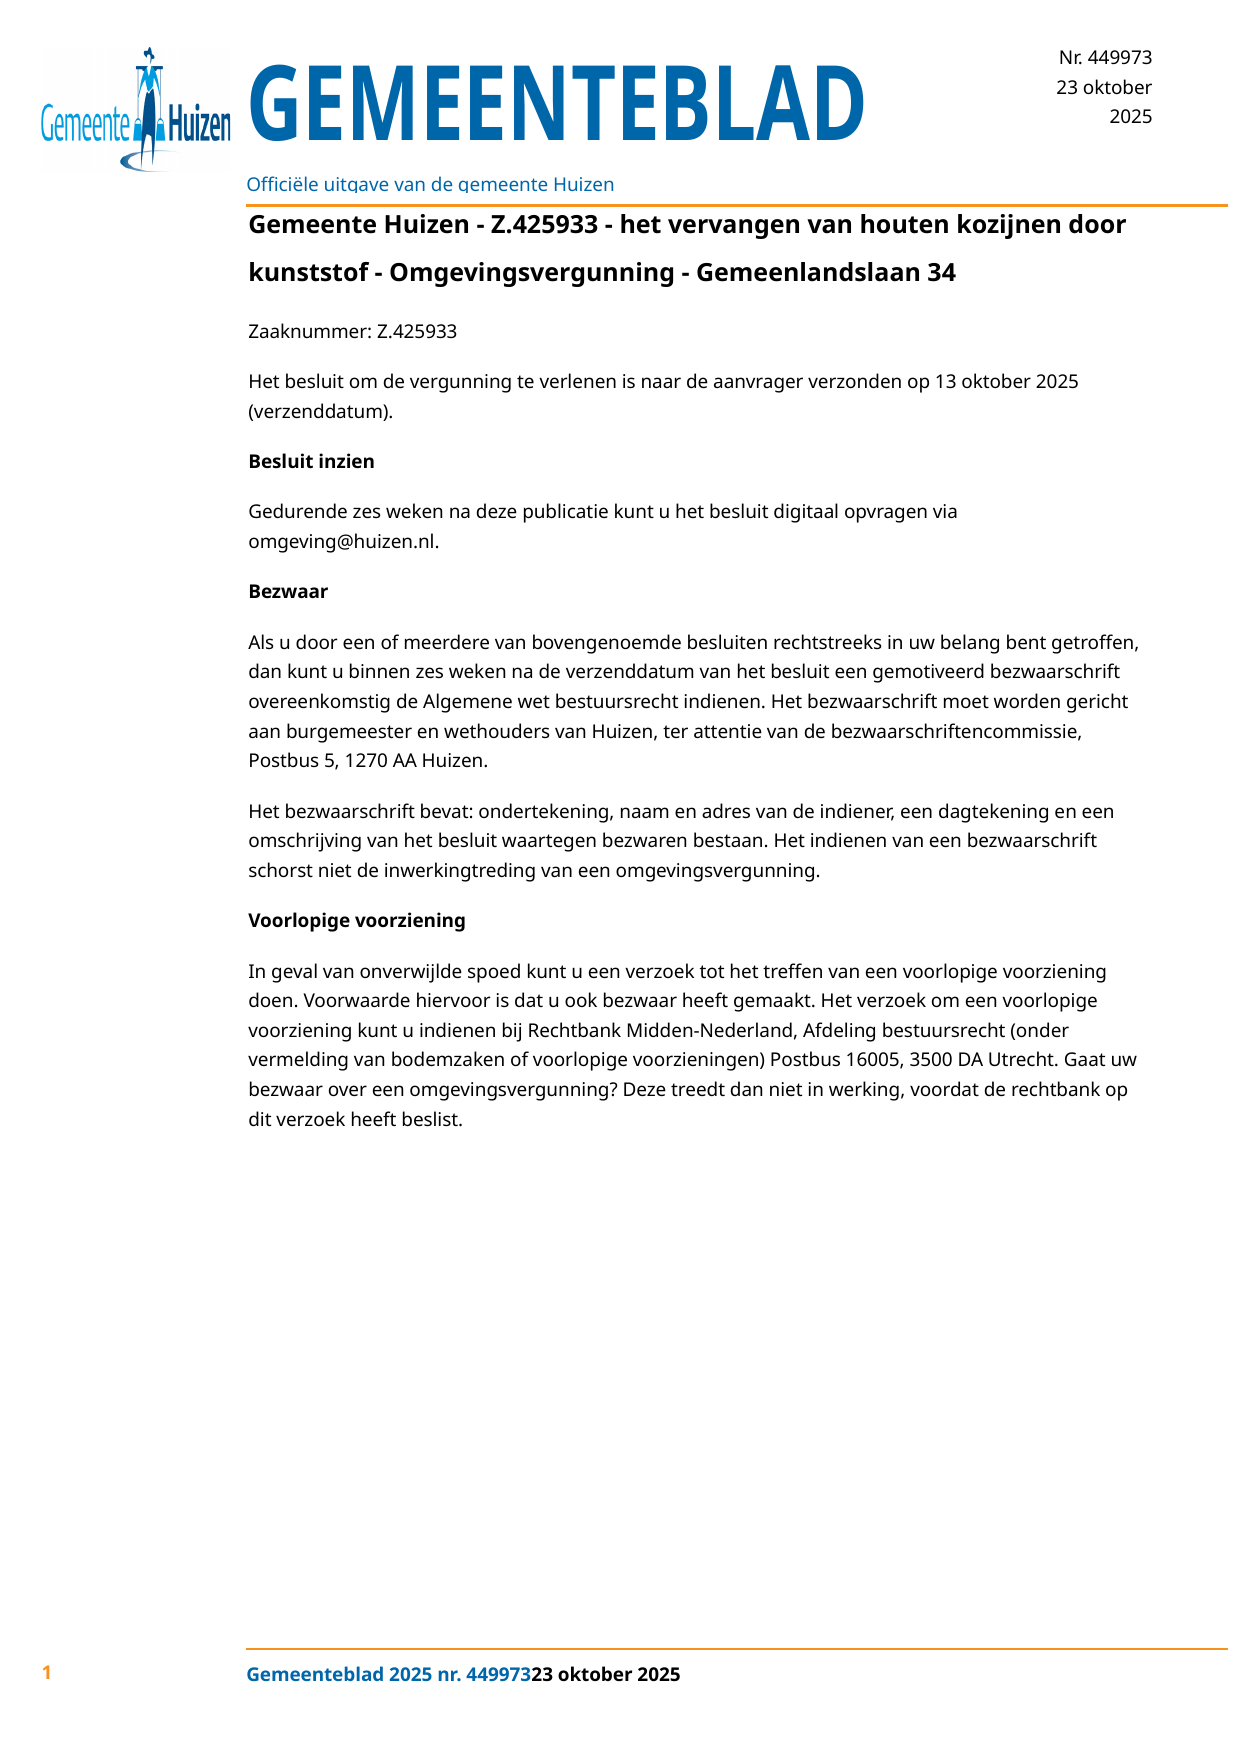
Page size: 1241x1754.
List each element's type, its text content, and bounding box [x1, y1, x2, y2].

text Besluit inzien [248, 448, 1152, 474]
text Gedurende zes weken na deze publicatie kunt u het besluit digitaal opvragen via omgeving@huizen.nl. [248, 499, 1152, 554]
text Het bezwaarschrift bevat: ondertekening, naam en adres van de indiener, een dagtekening en een omschrijving van het besluit waartegen bezwaren bestaan. Het indienen van een bezwaarschrift schorst niet de inwerkingtreding van een omgevingsvergunning. [248, 798, 1152, 883]
text Zaaknummer: Z.425933 [248, 318, 1152, 344]
text Het besluit om de vergunning te verlenen is naar de aanvrager verzonden op 13 oktober 2025 (verzenddatum). [248, 368, 1152, 424]
text Voorlopige voorziening [248, 907, 1152, 933]
picture [41, 47, 231, 172]
text Als u door een of meerdere van bovengenoemde besluiten rechtstreeks in uw belang bent getroffen, dan kunt u binnen zes weken na de verzenddatum van het besluit een gemotiveerd bezwaarschrift overeenkomstig de Algemene wet bestuursrecht indienen. Het bezwaarschrift moet worden gericht aan burgemeester en wethouders van Huizen, ter attentie van de bezwaarschriftencommissie, Postbus 5, 1270 AA Huizen. [248, 629, 1152, 773]
text Bezwaar [248, 579, 1152, 604]
text In geval van onverwijlde spoed kunt u een verzoek tot het treffen van een voorlopige voorziening doen. Voorwaarde hiervoor is dat u ook bezwaar heeft gemaakt. Het verzoek om een voorlopige voorziening kunt u indienen bij Rechtbank Midden-Nederland, Afdeling bestuursrecht (onder vermelding van bodemzaken of voorlopige voorzieningen) Postbus 16005, 3500 DA Utrecht. Gaat uw bezwaar over een omgevingsvergunning? Deze treedt dan niet in werking, voordat de rechtbank op dit verzoek heeft beslist. [248, 958, 1152, 1132]
text Gemeente Huizen - Z.425933 - het vervangen van houten kozijnen door kunststof - Omgevingsvergunning - Gemeenlandslaan 34 [248, 207, 1152, 288]
